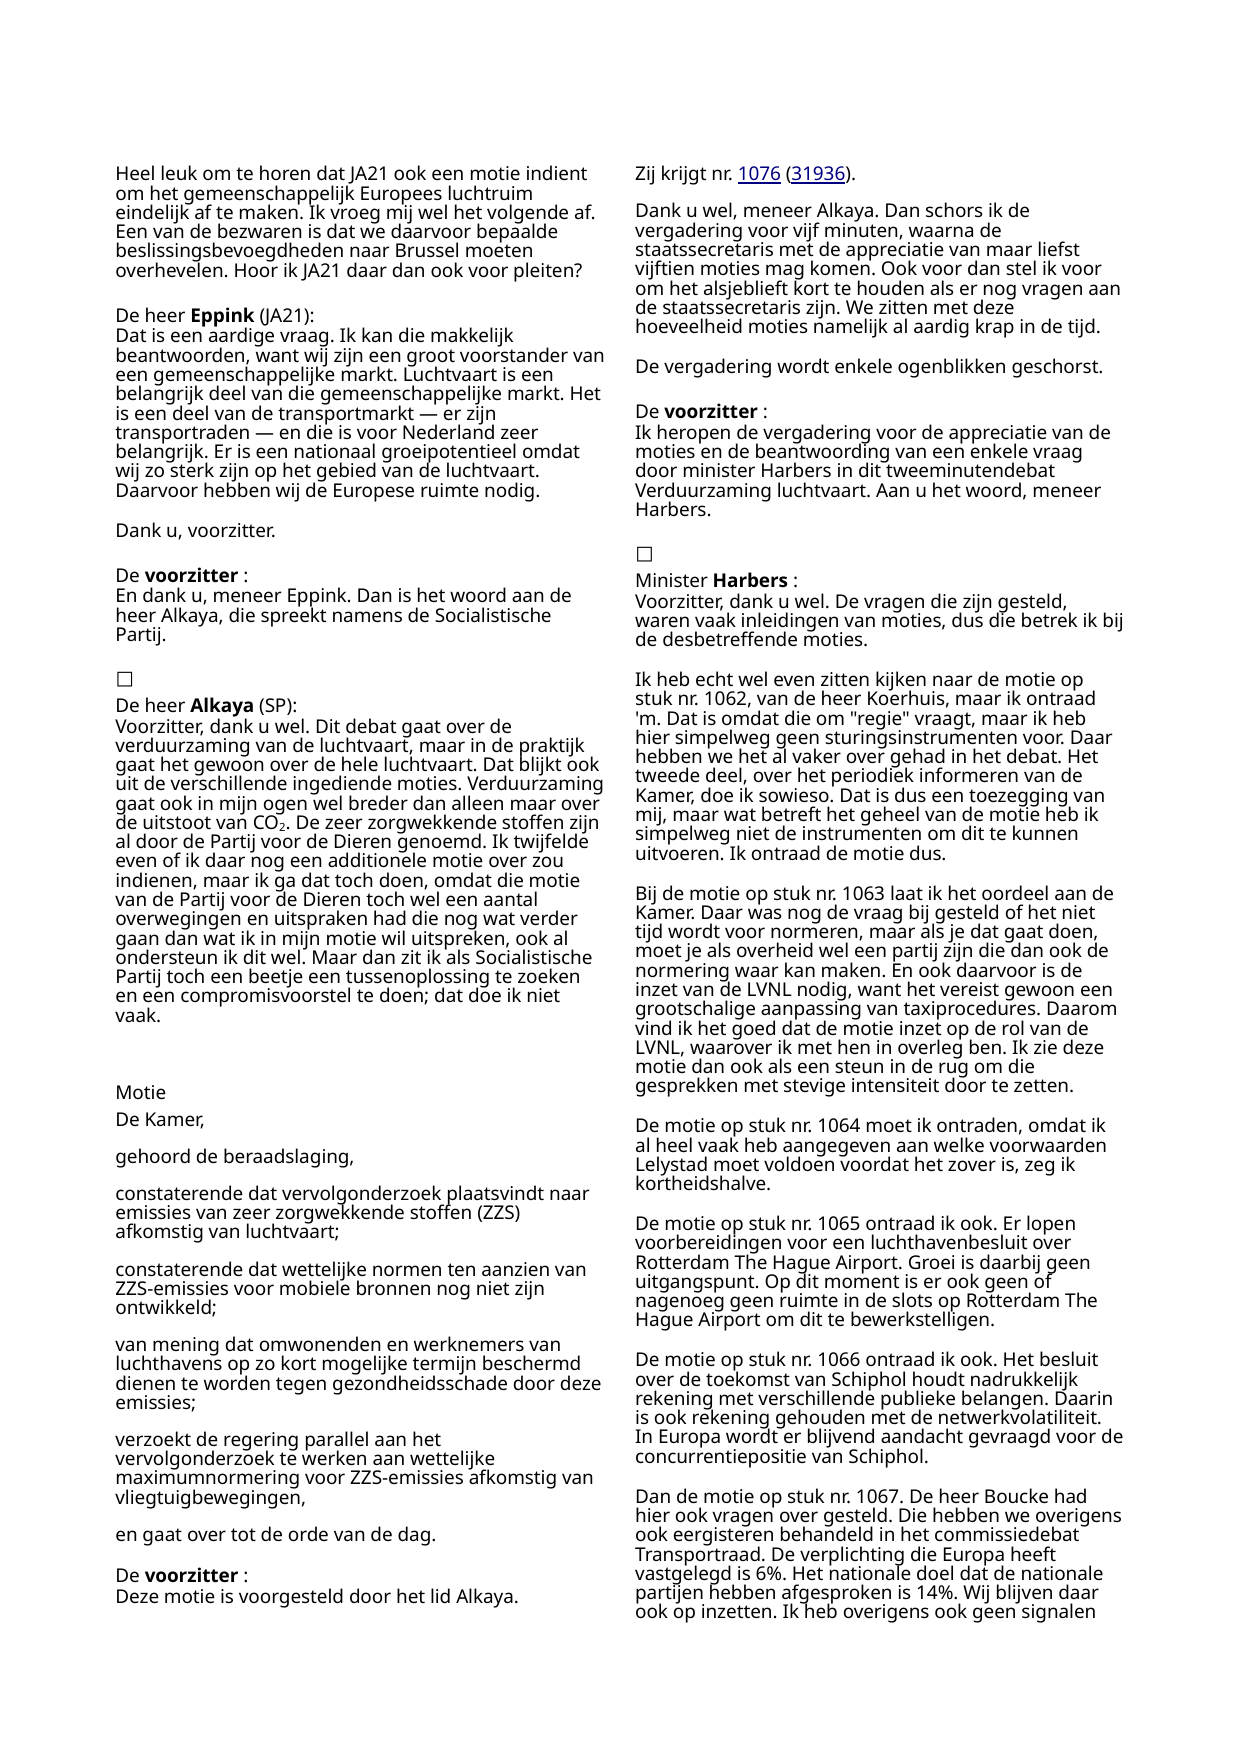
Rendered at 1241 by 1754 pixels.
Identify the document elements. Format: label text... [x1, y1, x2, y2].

text De vergadering wordt enkele ogenblikken geschorst. [635, 358, 1125, 377]
text van mening dat omwonenden en werknemers van luchthavens op zo kort mogelijke termijn beschermd dienen te worden tegen gezondheidsschade door deze emissies; [115, 1336, 605, 1413]
text en gaat over tot de orde van de dag. [115, 1526, 605, 1545]
text Voorzitter, dank u wel. De vragen die zijn gesteld, waren vaak inleidingen van moties, dus die betrek ik bij de desbetreffende moties. [635, 593, 1125, 650]
text Voorzitter, dank u wel. Dit debat gaat over de verduurzaming van de luchtvaart, maar in de praktijk gaat het gewoon over de hele luchtvaart. Dat blijkt ook uit de verschillende ingediende moties. Verduurzaming gaat ook in mijn ogen wel breder dan alleen maar over de uitstoot van CO2. De zeer zorgwekkende stoffen zijn al door de Partij voor de Dieren genoemd. Ik twijfelde even of ik daar nog een additionele motie over zou indienen, maar ik ga dat toch doen, omdat die motie van de Partij voor de Dieren toch wel een aantal overwegingen en uitspraken had die nog wat verder gaan dan wat ik in mijn motie wil uitspreken, ook al ondersteun ik dit wel. Maar dan zit ik als Socialistische Partij toch een beetje een tussenoplossing te zoeken en een compromisvoorstel te doen; dat doe ik niet vaak. [115, 718, 605, 1026]
text De motie op stuk nr. 1065 ontraad ik ook. Er lopen voorbereidingen voor een luchthavenbesluit over Rotterdam The Hague Airport. Groei is daarbij geen uitgangspunt. Op dit moment is er ook geen of nagenoeg geen ruimte in de slots op Rotterdam The Hague Airport om dit te bewerkstelligen. [635, 1215, 1125, 1331]
text De voorzitter : [115, 1563, 605, 1588]
text Deze motie is voorgesteld door het lid Alkaya. [115, 1588, 605, 1608]
text Minister Harbers : [635, 567, 1125, 593]
text De voorzitter : [635, 398, 1125, 424]
text De motie op stuk nr. 1066 ontraad ik ook. Het besluit over de toekomst van Schiphol houdt nadrukkelijk rekening met verschillende publieke belangen. Daarin is ook rekening gehouden met de netwerkvolatiliteit. In Europa wordt er blijvend aandacht gevraagd voor de concurrentiepositie van Schiphol. [635, 1351, 1125, 1467]
text verzoekt de regering parallel aan het vervolgonderzoek te werken aan wettelijke maximumnormering voor ZZS-emissies afkomstig van vliegtuigbewegingen, [115, 1431, 605, 1508]
text Bij de motie op stuk nr. 1063 laat ik het oordeel aan de Kamer. Daar was nog de vraag bij gesteld of het niet tijd wordt voor normeren, maar als je dat gaat doen, moet je als overheid wel een partij zijn die dan ook de normering waar kan maken. En ook daarvoor is de inzet van de LVNL nodig, want het vereist gewoon een grootschalige aanpassing van taxiprocedures. Daarom vind ik het goed dat de motie inzet op de rol van de LVNL, waarover ik met hen in overleg ben. Ik zie deze motie dan ook als een steun in de rug om die gesprekken met stevige intensiteit door te zetten. [635, 884, 1125, 1097]
text De Kamer, [115, 1111, 605, 1130]
text Dank u, voorzitter. [115, 522, 605, 541]
text Dan de motie op stuk nr. 1067. De heer Boucke had hier ook vragen over gesteld. Die hebben we overigens ook eergisteren behandeld in het commissiedebat Transportraad. De verplichting die Europa heeft vastgelegd is 6%. Het nationale doel dat de nationale partijen hebben afgesproken is 14%. Wij blijven daar ook op inzetten. Ik heb overigens ook geen signalen [635, 1488, 1125, 1623]
text Ik heropen de vergadering voor de appreciatie van de moties en de beantwoording van een enkele vraag door minister Harbers in dit tweeminutendebat Verduurzaming luchtvaart. Aan u het woord, meneer Harbers. [635, 424, 1125, 520]
text Ik heb echt wel even zitten kijken naar de motie op stuk nr. 1062, van de heer Koerhuis, maar ik ontraad 'm. Dat is omdat die om "regie" vraagt, maar ik heb hier simpelweg geen sturingsinstrumenten voor. Daar hebben we het al vaker over gehad in het debat. Het tweede deel, over het periodiek informeren van de Kamer, doe ik sowieso. Dat is dus een toezegging van mij, maar wat betreft het geheel van de motie heb ik simpelweg niet de instrumenten om dit te kunnen uitvoeren. Ik ontraad de motie dus. [635, 671, 1125, 864]
text Heel leuk om te horen dat JA21 ook een motie indient om het gemeenschappelijk Europees luchtruim eindelijk af te maken. Ik vroeg mij wel het volgende af. Een van de bezwaren is dat we daarvoor bepaalde beslissingsbevoegdheden naar Brussel moeten overhevelen. Hoor ik JA21 daar dan ook voor pleiten? [115, 165, 605, 281]
text De voorzitter : [115, 562, 605, 587]
text Zij krijgt nr. 1076 (31936). [635, 165, 1125, 184]
text constaterende dat vervolgonderzoek plaatsvindt naar emissies van zeer zorgwekkende stoffen (ZZS) afkomstig van luchtvaart; [115, 1185, 605, 1243]
text gehoord de beraadslaging, [115, 1148, 605, 1167]
text En dank u, meneer Eppink. Dan is het woord aan de heer Alkaya, die spreekt namens de Socialistische Partij. [115, 587, 605, 645]
text De heer Alkaya (SP): [115, 692, 605, 718]
text De heer Eppink (JA21): [115, 302, 605, 327]
text ⬜ [115, 666, 605, 692]
text ⬜ [635, 541, 1125, 567]
text constaterende dat wettelijke normen ten aanzien van ZZS-emissies voor mobiele bronnen nog niet zijn ontwikkeld; [115, 1261, 605, 1318]
text De motie op stuk nr. 1064 moet ik ontraden, omdat ik al heel vaak heb aangegeven aan welke voorwaarden Lelystad moet voldoen voordat het zover is, zeg ik kortheidshalve. [635, 1117, 1125, 1194]
text Motie [115, 1079, 605, 1105]
text Dat is een aardige vraag. Ik kan die makkelijk beantwoorden, want wij zijn een groot voorstander van een gemeenschappelijke markt. Luchtvaart is een belangrijk deel van die gemeenschappelijke markt. Het is een deel van de transportmarkt — er zijn transportraden — en die is voor Nederland zeer belangrijk. Er is een nationaal groeipotentieel omdat wij zo sterk zijn op het gebied van de luchtvaart. Daarvoor hebben wij de Europese ruimte nodig. [115, 327, 605, 501]
text Dank u wel, meneer Alkaya. Dan schors ik de vergadering voor vijf minuten, waarna de staatssecretaris met de appreciatie van maar liefst vijftien moties mag komen. Ook voor dan stel ik voor om het alsjeblieft kort te houden als er nog vragen aan de staatssecretaris zijn. We zitten met deze hoeveelheid moties namelijk al aardig krap in de tijd. [635, 202, 1125, 337]
